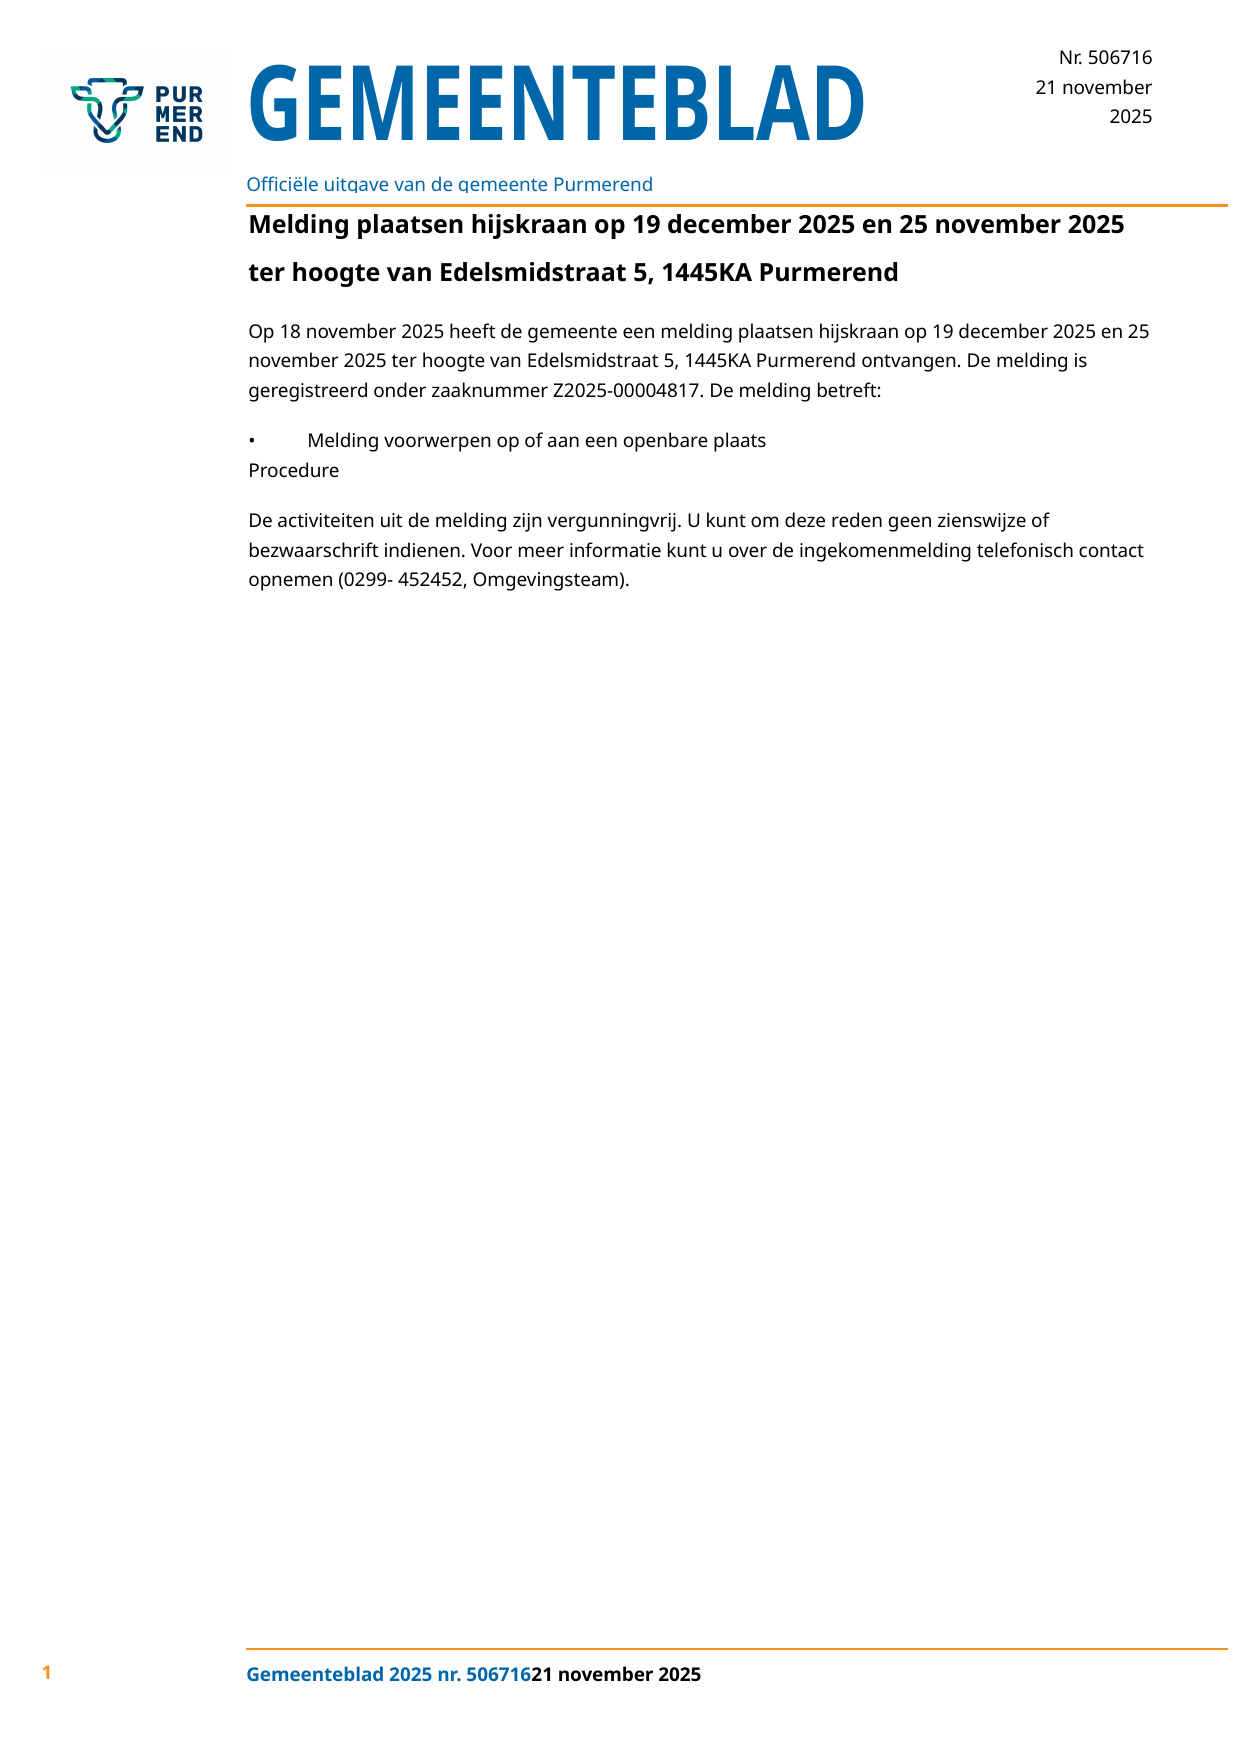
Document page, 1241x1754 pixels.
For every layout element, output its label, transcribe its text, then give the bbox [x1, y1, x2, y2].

text Procedure [248, 457, 1152, 483]
list Melding voorwerpen op of aan een openbare plaats [248, 427, 1152, 453]
text De activiteiten uit de melding zijn vergunningvrij. U kunt om deze reden geen zienswijze of bezwaarschrift indienen. Voor meer informatie kunt u over de ingekomenmelding telefonisch contact opnemen (0299- 452452, Omgevingsteam). [248, 507, 1152, 592]
text Melding plaatsen hijskraan op 19 december 2025 en 25 november 2025 ter hoogte van Edelsmidstraat 5, 1445KA Purmerend [248, 207, 1152, 288]
picture [41, 47, 231, 172]
text Op 18 november 2025 heeft de gemeente een melding plaatsen hijskraan op 19 december 2025 en 25 november 2025 ter hoogte van Edelsmidstraat 5, 1445KA Purmerend ontvangen. De melding is geregistreerd onder zaaknummer Z2025-00004817. De melding betreft: [248, 318, 1152, 403]
